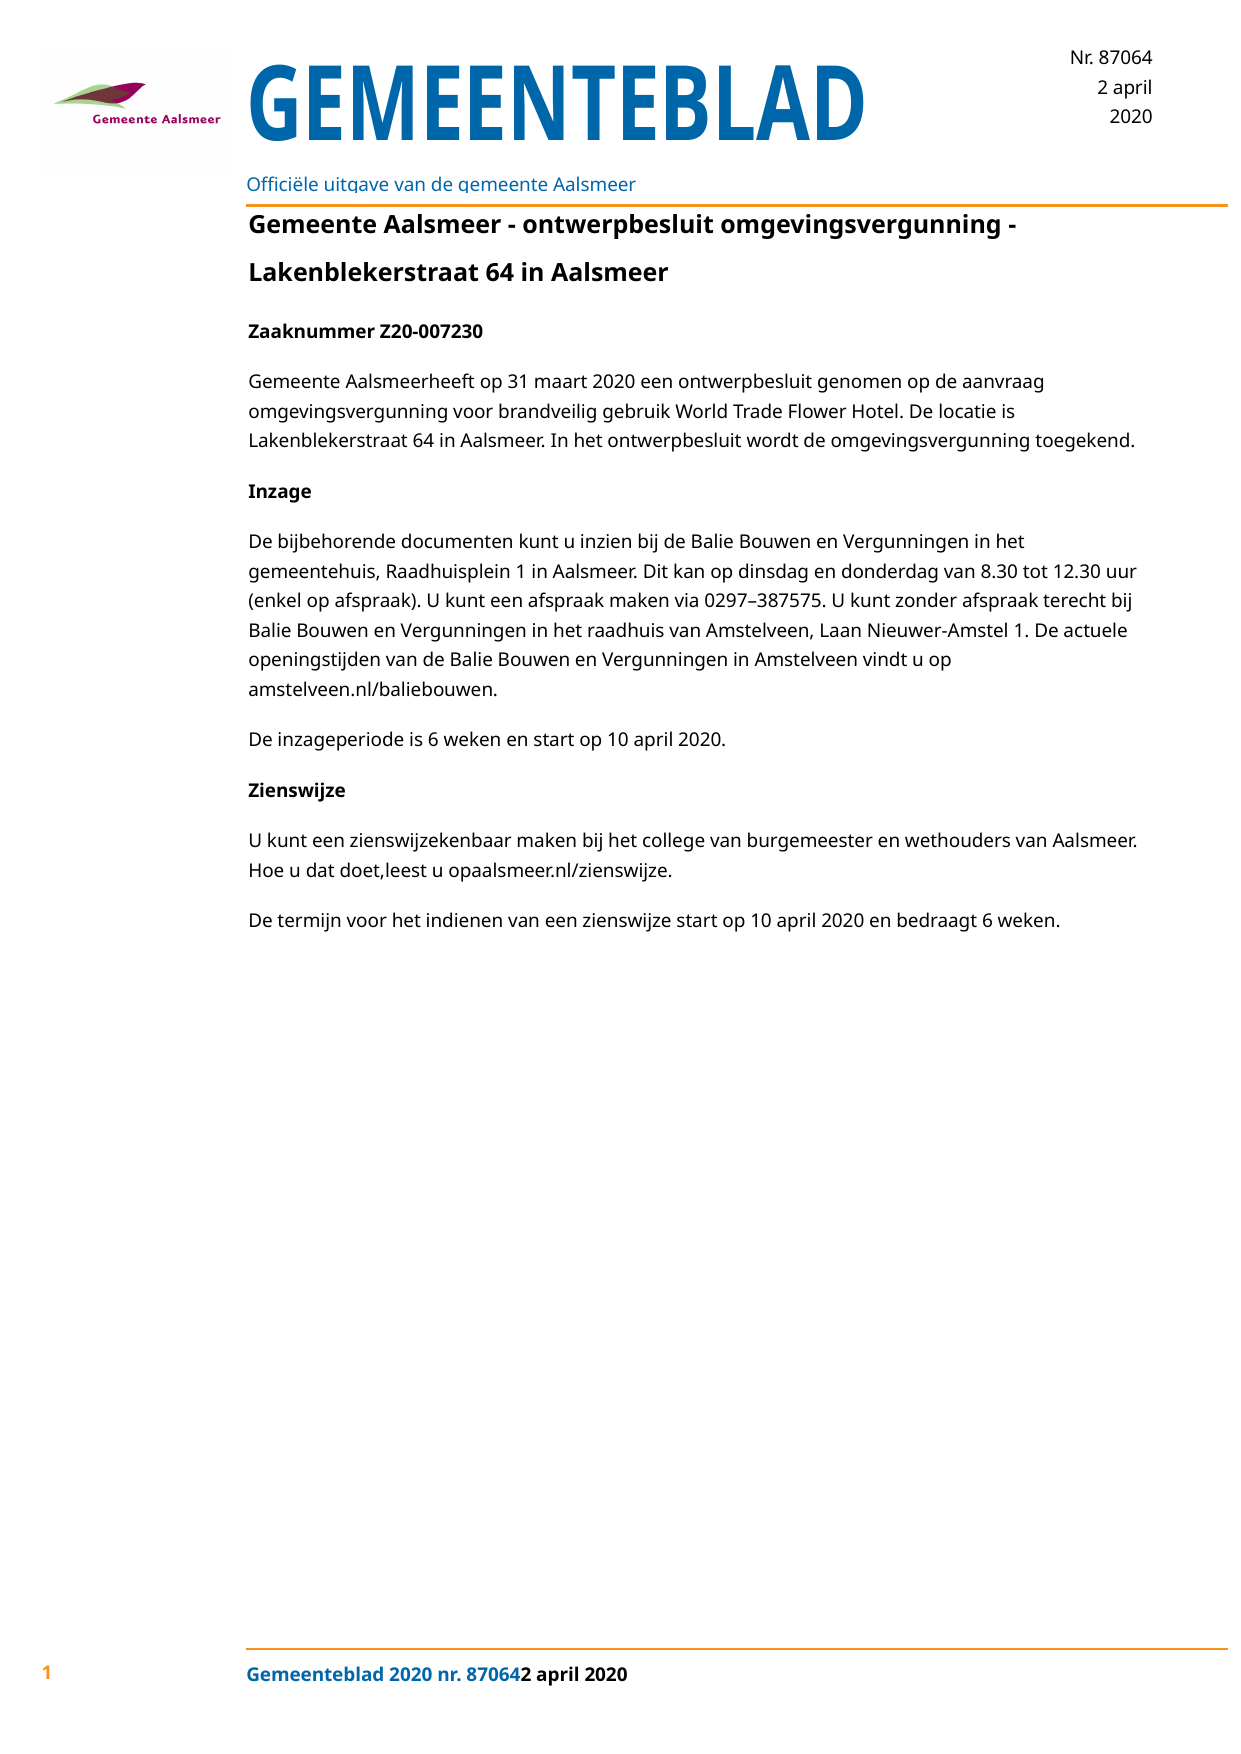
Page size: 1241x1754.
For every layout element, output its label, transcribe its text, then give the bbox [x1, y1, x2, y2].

text Gemeente Aalsmeerheeft op 31 maart 2020 een ontwerpbesluit genomen op de aanvraag omgevingsvergunning voor brandveilig gebruik World Trade Flower Hotel. De locatie is Lakenblekerstraat 64 in Aalsmeer. In het ontwerpbesluit wordt de omgevingsvergunning toegekend. [248, 368, 1152, 453]
text Inzage [248, 478, 1152, 504]
picture [41, 47, 231, 172]
text De bijbehorende documenten kunt u inzien bij de Balie Bouwen en Vergunningen in het gemeentehuis, Raadhuisplein 1 in Aalsmeer. Dit kan op dinsdag en donderdag van 8.30 tot 12.30 uur (enkel op afspraak). U kunt een afspraak maken via 0297–387575. U kunt zonder afspraak terecht bij Balie Bouwen en Vergunningen in het raadhuis van Amstelveen, Laan Nieuwer-Amstel 1. De actuele openingstijden van de Balie Bouwen en Vergunningen in Amstelveen vindt u op amstelveen.nl/baliebouwen. [248, 528, 1152, 702]
text De inzageperiode is 6 weken en start op 10 april 2020. [248, 727, 1152, 752]
text Zienswijze [248, 777, 1152, 803]
text De termijn voor het indienen van een zienswijze start op 10 april 2020 en bedraagt 6 weken. [248, 907, 1152, 933]
text U kunt een zienswijzekenbaar maken bij het college van burgemeester en wethouders van Aalsmeer. Hoe u dat doet,leest u opaalsmeer.nl/zienswijze. [248, 827, 1152, 883]
text Gemeente Aalsmeer - ontwerpbesluit omgevingsvergunning - Lakenblekerstraat 64 in Aalsmeer [248, 207, 1152, 288]
text Zaaknummer Z20-007230 [248, 318, 1152, 344]
